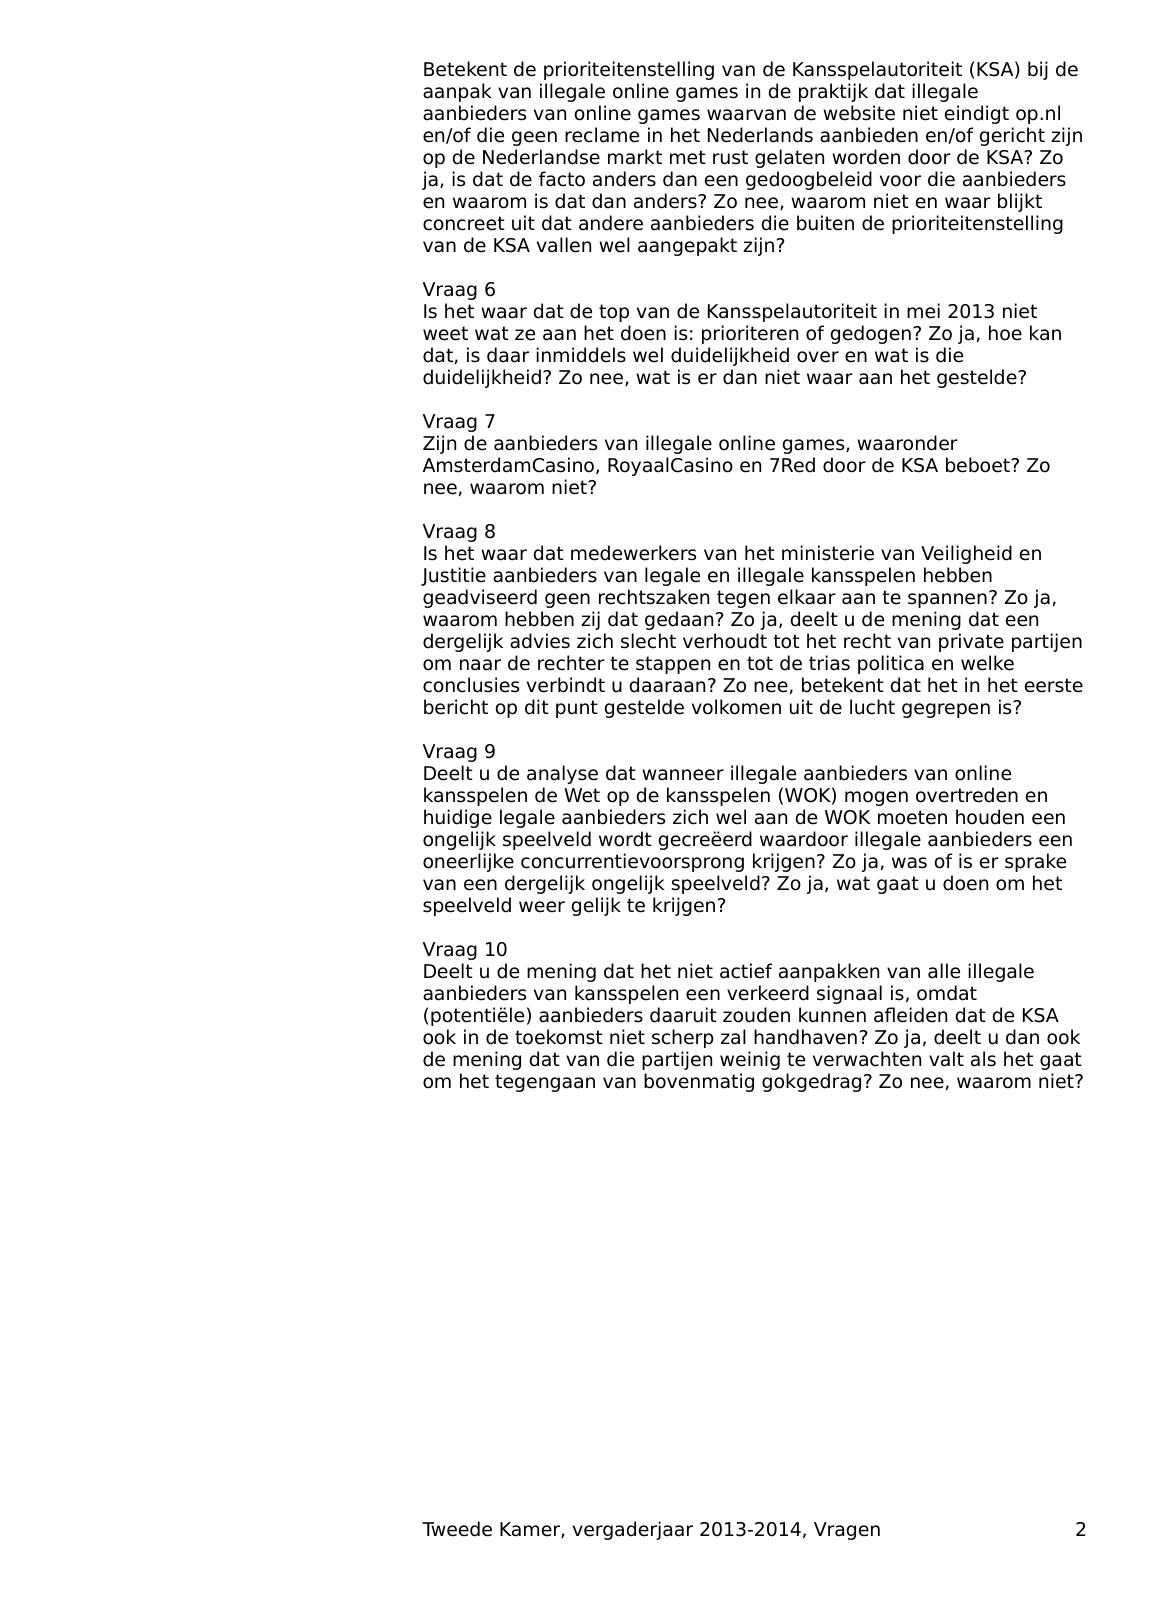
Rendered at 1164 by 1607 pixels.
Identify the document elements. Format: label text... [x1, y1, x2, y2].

text Is het waar dat de top van de Kansspelautoriteit in mei 2013 niet weet wat ze aan het doen is: prioriteren of gedogen? Zo ja, hoe kan dat, is daar inmiddels wel duidelijkheid over en wat is die duidelijkheid? Zo nee, wat is er dan niet waar aan het gestelde? [422, 301, 1087, 389]
text Deelt u de mening dat het niet actief aanpakken van alle illegale aanbieders van kansspelen een verkeerd signaal is, omdat (potentiële) aanbieders daaruit zouden kunnen afleiden dat de KSA ook in de toekomst niet scherp zal handhaven? Zo ja, deelt u dan ook de mening dat van die partijen weinig te verwachten valt als het gaat om het tegengaan van bovenmatig gokgedrag? Zo nee, waarom niet? [422, 961, 1087, 1093]
text Betekent de prioriteitenstelling van de Kansspelautoriteit (KSA) bij de aanpak van illegale online games in de praktijk dat illegale aanbieders van online games waarvan de website niet eindigt op.nl en/of die geen reclame in het Nederlands aanbieden en/of gericht zijn op de Nederlandse markt met rust gelaten worden door de KSA? Zo ja, is dat de facto anders dan een gedoogbeleid voor die aanbieders en waarom is dat dan anders? Zo nee, waarom niet en waar blijkt concreet uit dat andere aanbieders die buiten de prioriteitenstelling van de KSA vallen wel aangepakt zijn? [422, 59, 1087, 257]
text Deelt u de analyse dat wanneer illegale aanbieders van online kansspelen de Wet op de kansspelen (WOK) mogen overtreden en huidige legale aanbieders zich wel aan de WOK moeten houden een ongelijk speelveld wordt gecreëerd waardoor illegale aanbieders een oneerlijke concurrentievoorsprong krijgen? Zo ja, was of is er sprake van een dergelijk ongelijk speelveld? Zo ja, wat gaat u doen om het speelveld weer gelijk te krijgen? [422, 763, 1087, 917]
text Is het waar dat medewerkers van het ministerie van Veiligheid en Justitie aanbieders van legale en illegale kansspelen hebben geadviseerd geen rechtszaken tegen elkaar aan te spannen? Zo ja, waarom hebben zij dat gedaan? Zo ja, deelt u de mening dat een dergelijk advies zich slecht verhoudt tot het recht van private partijen om naar de rechter te stappen en tot de trias politica en welke conclusies verbindt u daaraan? Zo nee, betekent dat het in het eerste bericht op dit punt gestelde volkomen uit de lucht gegrepen is? [422, 543, 1087, 719]
text Vraag 6 [422, 279, 1087, 301]
text Vraag 10 [422, 939, 1087, 961]
text Vraag 8 [422, 521, 1087, 543]
text Vraag 9 [422, 741, 1087, 763]
text Vraag 7 [422, 411, 1087, 433]
text Zijn de aanbieders van illegale online games, waaronder AmsterdamCasino, RoyaalCasino en 7Red door de KSA beboet? Zo nee, waarom niet? [422, 433, 1087, 499]
